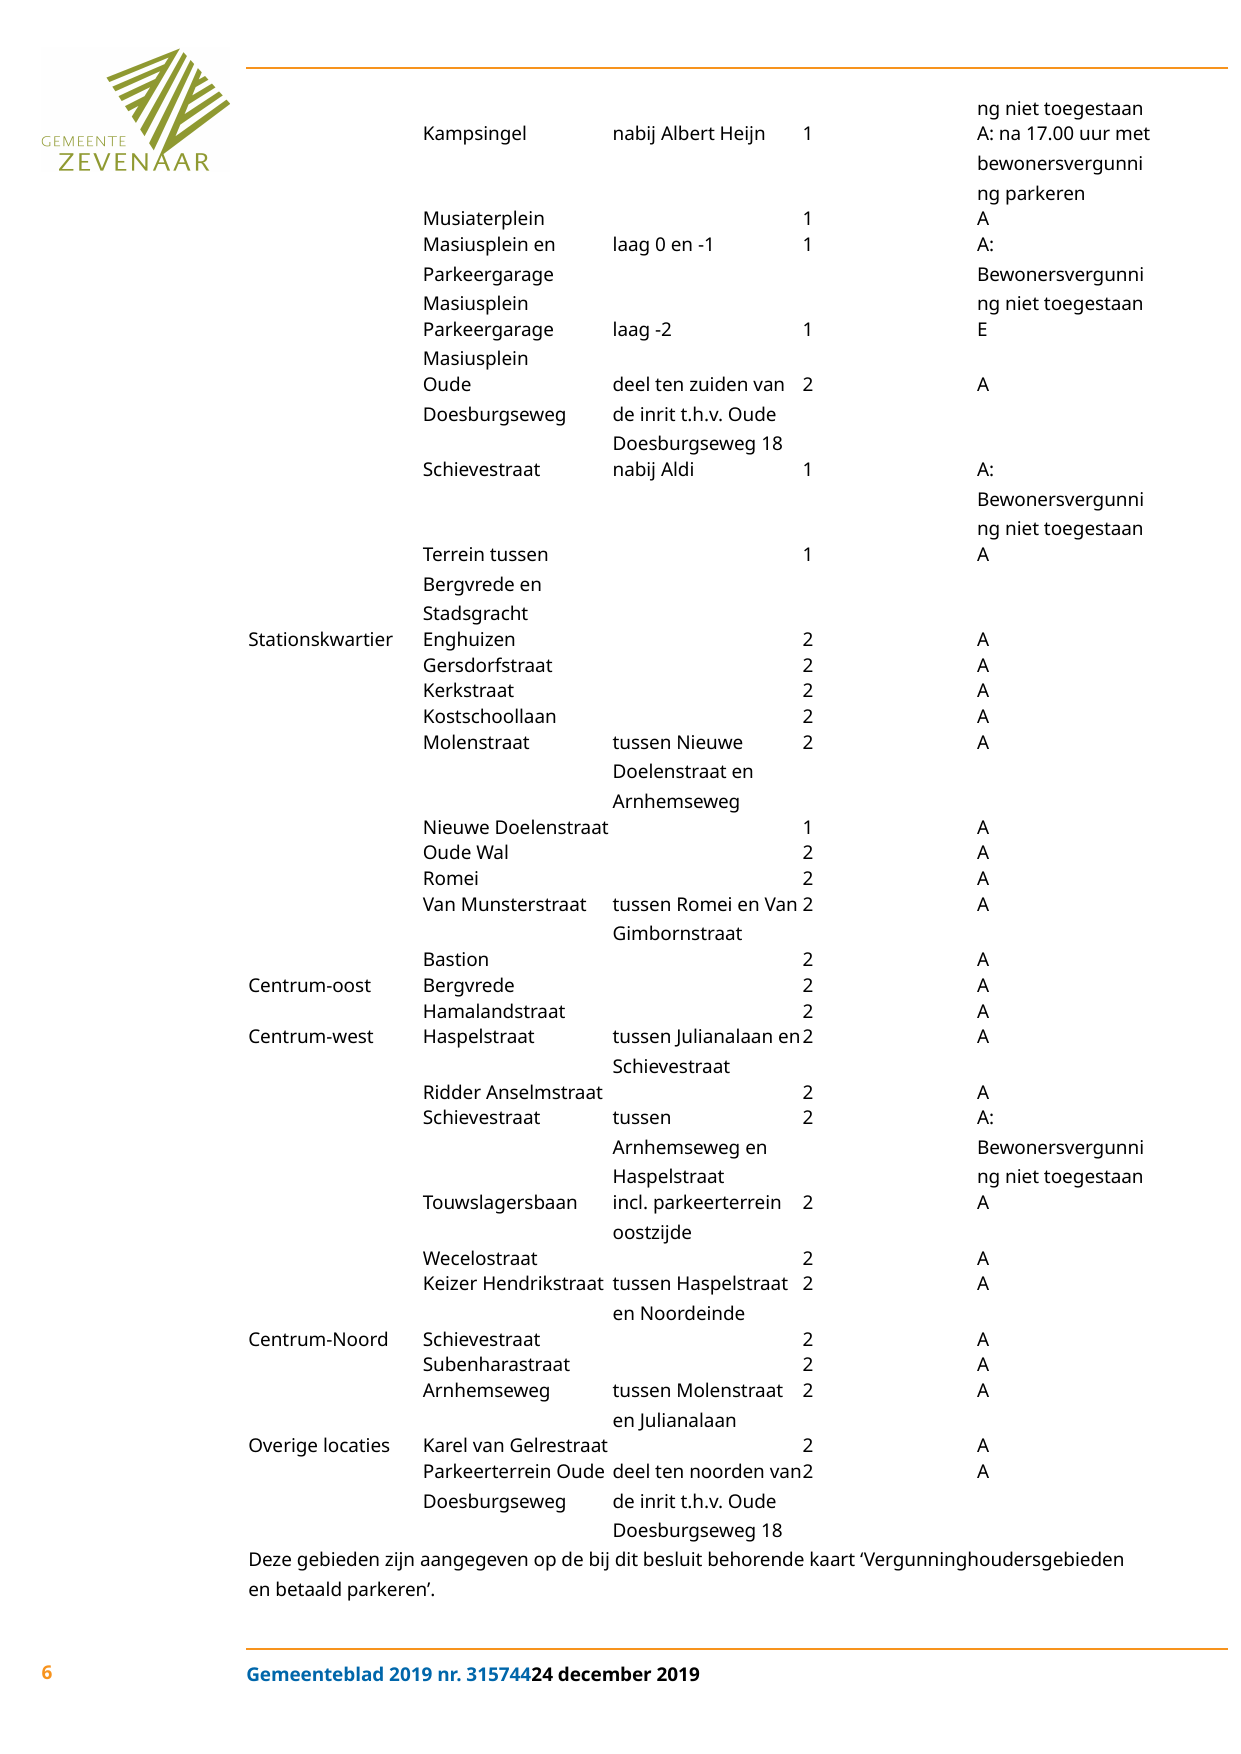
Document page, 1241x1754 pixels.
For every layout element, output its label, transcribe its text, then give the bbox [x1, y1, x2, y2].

table_cell Molenstraat [423, 729, 612, 814]
table_cell 2 [802, 1024, 977, 1079]
table_cell [613, 946, 802, 972]
table_cell nabij Albert Heijn [613, 121, 802, 205]
table_cell 2 [802, 840, 977, 865]
table_cell Centrum-Noord [248, 1326, 423, 1433]
table_cell A [977, 1190, 1152, 1245]
table_cell A [977, 840, 1152, 865]
table_cell tussen Molenstraat en Julianalaan [613, 1377, 802, 1433]
table_cell [613, 998, 802, 1023]
table_cell [613, 652, 802, 677]
table_cell Wecelostraat [423, 1245, 612, 1271]
table_cell [613, 205, 802, 231]
table_cell A: Bewonersvergunning niet toegestaan [977, 1105, 1152, 1189]
table_cell [613, 1433, 802, 1458]
table_cell Centrum-oost [248, 972, 423, 1023]
table_cell tussen Nieuwe Doelenstraat en Arnhemseweg [613, 729, 802, 814]
table_cell laag 0 en -1 [613, 231, 802, 316]
table_cell A [977, 205, 1152, 231]
table_cell A [977, 626, 1152, 652]
table_cell A [977, 946, 1152, 972]
table_cell Musiaterplein [423, 205, 612, 231]
table_cell Bastion [423, 946, 612, 972]
table_cell A [977, 1352, 1152, 1377]
table_cell incl. parkeerterrein oostzijde [613, 1190, 802, 1245]
table_cell [248, 95, 423, 626]
table_cell Kampsingel [423, 121, 612, 205]
table_cell Van Munsterstraat [423, 891, 612, 946]
table_cell [802, 95, 977, 121]
table_cell [613, 972, 802, 998]
table_cell laag -2 [613, 316, 802, 371]
table_cell A [977, 1245, 1152, 1271]
table_cell A [977, 703, 1152, 729]
table_cell A [977, 814, 1152, 839]
table_cell deel ten noorden van de inrit t.h.v. Oude Doesburgseweg 18 [613, 1458, 802, 1543]
table_cell Schievestraat [423, 1326, 612, 1352]
table_cell 2 [802, 678, 977, 703]
table_cell A [977, 1433, 1152, 1458]
table_cell [613, 626, 802, 652]
table_cell Touwslagersbaan [423, 1190, 612, 1245]
table_cell A: Bewonersvergunning niet toegestaan [977, 456, 1152, 541]
table_cell tussen Arnhemseweg en Haspelstraat [613, 1105, 802, 1189]
table_cell Schievestraat [423, 1105, 612, 1189]
table_cell deel ten zuiden van de inrit t.h.v. Oude Doesburgseweg 18 [613, 371, 802, 456]
table_cell Overige locaties [248, 1433, 423, 1543]
table_cell 2 [802, 1105, 977, 1189]
table_cell [613, 1079, 802, 1104]
table_cell [613, 541, 802, 626]
table_cell 2 [802, 1245, 977, 1271]
table_cell 1 [802, 121, 977, 205]
table_cell Hamalandstraat [423, 998, 612, 1023]
table_cell [613, 814, 802, 839]
table_cell [613, 95, 802, 121]
table_cell Masiusplein en Parkeergarage Masiusplein [423, 231, 612, 316]
table_cell [613, 840, 802, 865]
table_cell 1 [802, 456, 977, 541]
table_cell Kostschoollaan [423, 703, 612, 729]
table_cell tussen Haspelstraat en Noordeinde [613, 1271, 802, 1326]
table_cell 2 [802, 1352, 977, 1377]
table_cell Subenharastraat [423, 1352, 612, 1377]
table_cell Karel van Gelrestraat [423, 1433, 612, 1458]
table_cell 2 [802, 371, 977, 456]
table_cell 2 [802, 652, 977, 677]
picture [41, 47, 231, 172]
table_cell 2 [802, 703, 977, 729]
table_cell Parkeerterrein Oude Doesburgseweg [423, 1458, 612, 1543]
table_cell A [977, 1079, 1152, 1104]
table_cell 1 [802, 541, 977, 626]
table_cell Keizer Hendrikstraat [423, 1271, 612, 1326]
table_cell A: Bewonersvergunning niet toegestaan [977, 231, 1152, 316]
table_cell 1 [802, 814, 977, 839]
table_cell Oude Doesburgseweg [423, 371, 612, 456]
table_cell E [977, 316, 1152, 371]
table_cell 2 [802, 1271, 977, 1326]
table_cell ng niet toegestaan [977, 95, 1152, 121]
table_cell 2 [802, 1079, 977, 1104]
table_cell 1 [802, 205, 977, 231]
table_cell A [977, 891, 1152, 946]
table_cell Romei [423, 865, 612, 891]
table_cell Nieuwe Doelenstraat [423, 814, 612, 839]
table_cell tussen Julianalaan en Schievestraat [613, 1024, 802, 1079]
table_cell [613, 1326, 802, 1352]
table_cell Kerkstraat [423, 678, 612, 703]
table_cell [613, 678, 802, 703]
table_cell A [977, 541, 1152, 626]
table_cell A [977, 1458, 1152, 1543]
table_cell 2 [802, 972, 977, 998]
table_cell 2 [802, 865, 977, 891]
table_cell 2 [802, 891, 977, 946]
table_cell Schievestraat [423, 456, 612, 541]
table_cell A: na 17.00 uur met bewonersvergunning parkeren [977, 121, 1152, 205]
table_cell nabij Aldi [613, 456, 802, 541]
table_cell A [977, 972, 1152, 998]
table_cell [613, 1352, 802, 1377]
table_cell Arnhemseweg [423, 1377, 612, 1433]
table_cell A [977, 1024, 1152, 1079]
table_cell 2 [802, 1377, 977, 1433]
table_cell Terrein tussen Bergvrede en Stadsgracht [423, 541, 612, 626]
text Deze gebieden zijn aangegeven op de bij dit besluit behorende kaart ‘Vergunninghoudersgebieden en betaald parkeren’. [248, 1546, 1152, 1602]
table_cell Stationskwartier [248, 626, 423, 972]
table_cell Bergvrede [423, 972, 612, 998]
table_cell A [977, 865, 1152, 891]
table_cell 2 [802, 998, 977, 1023]
table_cell [613, 703, 802, 729]
table_cell A [977, 371, 1152, 456]
table_cell Ridder Anselmstraat [423, 1079, 612, 1104]
table_cell A [977, 729, 1152, 814]
table_cell [613, 865, 802, 891]
table_cell 2 [802, 626, 977, 652]
table_cell Centrum-west [248, 1024, 423, 1326]
table_cell A [977, 1326, 1152, 1352]
table_cell 2 [802, 1433, 977, 1458]
table_cell A [977, 678, 1152, 703]
table_cell Gersdorfstraat [423, 652, 612, 677]
table_cell 2 [802, 1326, 977, 1352]
table_cell A [977, 998, 1152, 1023]
table_cell 2 [802, 729, 977, 814]
table_cell Enghuizen [423, 626, 612, 652]
table_cell Haspelstraat [423, 1024, 612, 1079]
table_cell 2 [802, 1190, 977, 1245]
table_cell 2 [802, 1458, 977, 1543]
table_cell tussen Romei en Van Gimbornstraat [613, 891, 802, 946]
table_cell [423, 95, 612, 121]
table_cell 1 [802, 316, 977, 371]
table_cell 2 [802, 946, 977, 972]
table_cell [613, 1245, 802, 1271]
table_cell 1 [802, 231, 977, 316]
table_cell A [977, 1271, 1152, 1326]
table_cell A [977, 652, 1152, 677]
table_cell A [977, 1377, 1152, 1433]
table_cell Oude Wal [423, 840, 612, 865]
table_cell Parkeergarage Masiusplein [423, 316, 612, 371]
